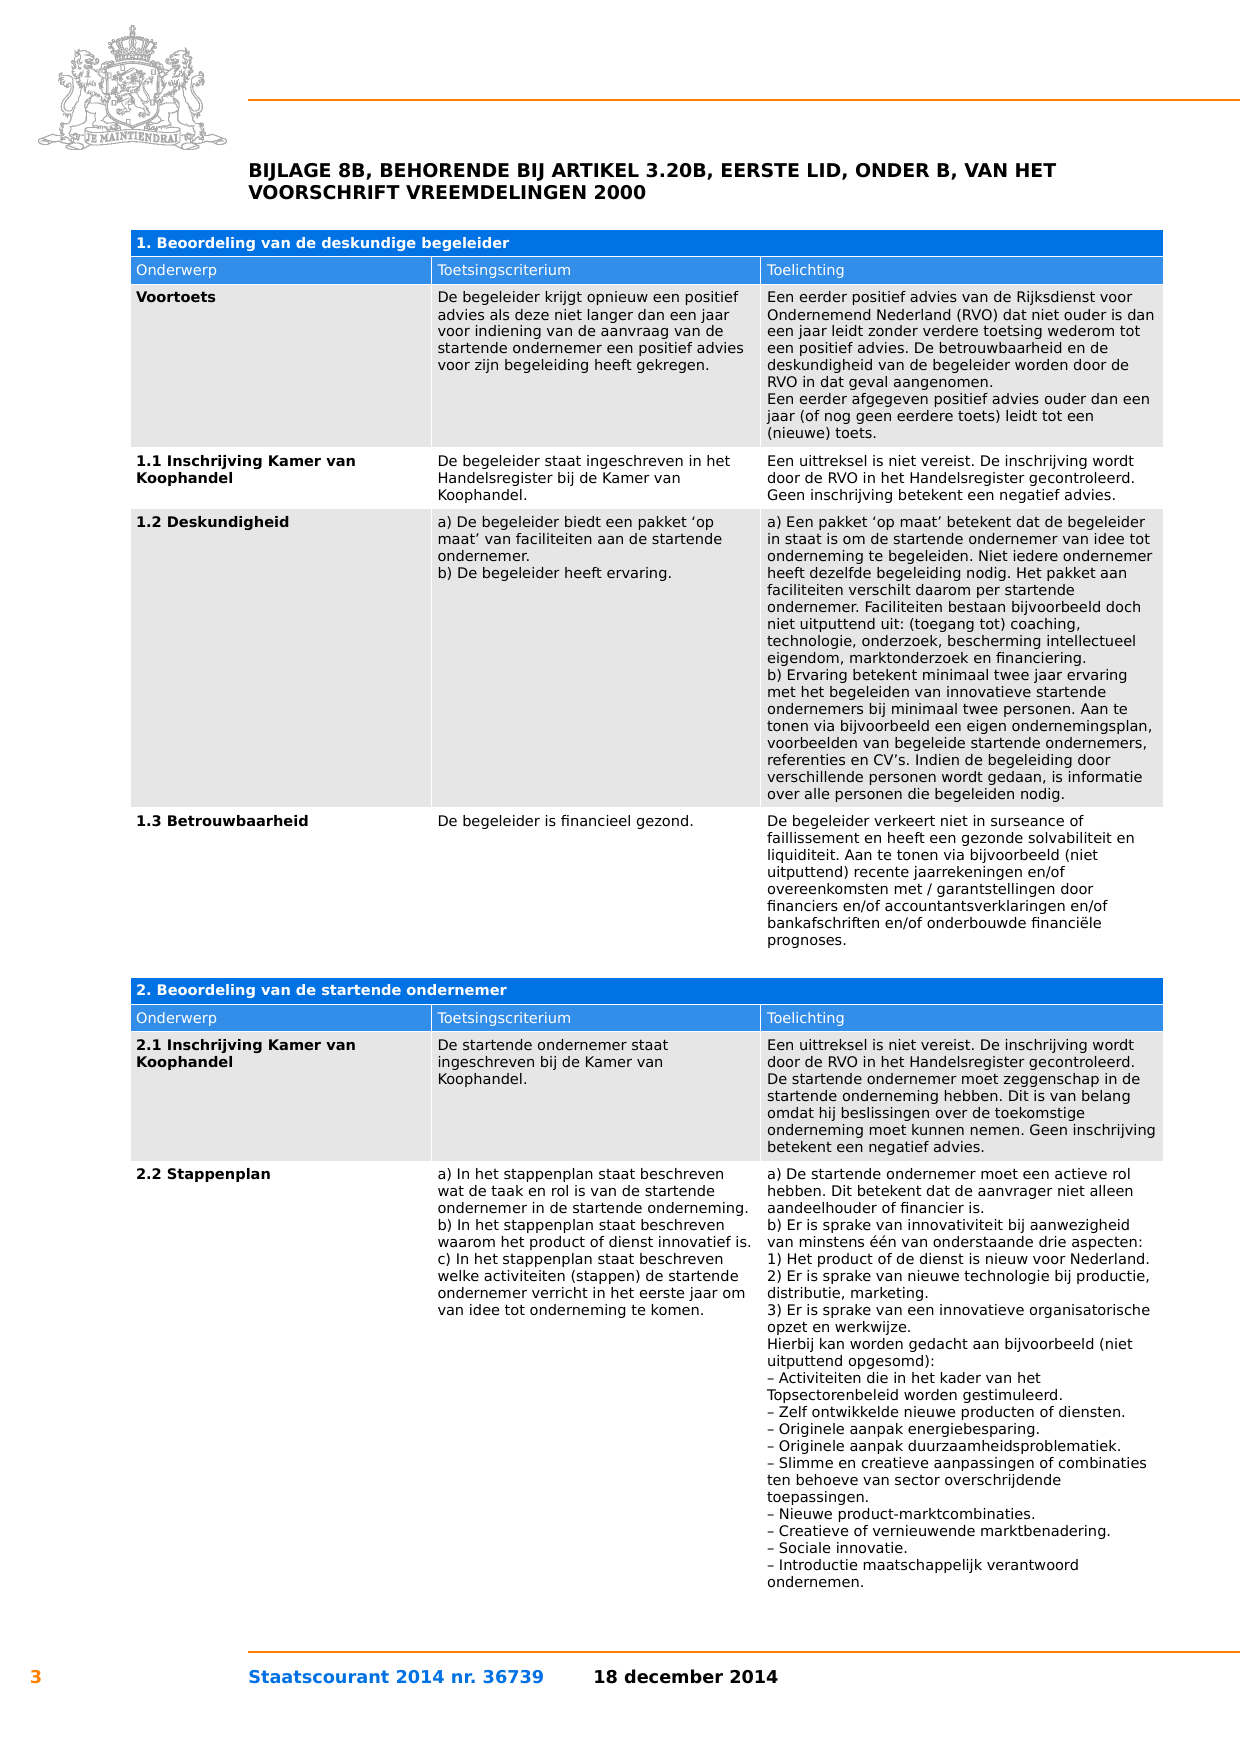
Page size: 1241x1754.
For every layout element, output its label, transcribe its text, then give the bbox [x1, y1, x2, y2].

table_cell Toelichting [761, 257, 1163, 284]
table_cell Een uittreksel is niet vereist. De inschrijving wordt door de RVO in het Handelsregister gecontroleerd. De startende ondernemer moet zeggenschap in de startende onderneming hebben. Dit is van belang omdat hij beslissingen over de toekomstige onderneming moet kunnen nemen. Geen inschrijving betekent een negatief advies. [761, 1032, 1163, 1161]
table_cell Een uittreksel is niet vereist. De inschrijving wordt door de RVO in het Handelsregister gecontroleerd. Geen inschrijving betekent een negatief advies. [761, 448, 1163, 508]
table_cell Toetsingscriterium [432, 1005, 760, 1031]
table_cell Een eerder positief advies van de Rijksdienst voor Ondernemend Nederland (RVO) dat niet ouder is dan een jaar leidt zonder verdere toetsing wederom tot een positief advies. De betrouwbaarheid en de deskundigheid van de begeleider worden door de RVO in dat geval aangenomen. Een eerder afgegeven positief advies ouder dan een jaar (of nog geen eerdere toets) leidt tot een (nieuwe) toets. [761, 285, 1163, 447]
table_header 1. Beoordeling van de deskundige begeleider [131, 230, 1163, 256]
table_cell a) In het stappenplan staat beschreven wat de taak en rol is van de startende ondernemer in de startende onderneming. b) In het stappenplan staat beschreven waarom het product of dienst innovatief is. c) In het stappenplan staat beschreven welke activiteiten (stappen) de startende ondernemer verricht in het eerste jaar om van idee tot onderneming te komen. [432, 1162, 760, 1595]
table_cell 2.2 Stappenplan [131, 1162, 431, 1595]
table_cell De begeleider verkeert niet in surseance of faillissement en heeft een gezonde solvabiliteit en liquiditeit. Aan te tonen via bijvoorbeeld (niet uitputtend) recente jaarrekeningen en/of overeenkomsten met / garantstellingen door financiers en/of accountantsverklaringen en/of bankafschriften en/of onderbouwde financiële prognoses. [761, 808, 1163, 953]
picture [38, 25, 227, 150]
table_cell 1.1 Inschrijving Kamer van Koophandel [131, 448, 431, 508]
table_cell De begeleider is financieel gezond. [432, 808, 760, 953]
table_cell a) Een pakket ‘op maat’ betekent dat de begeleider in staat is om de startende ondernemer van idee tot onderneming te begeleiden. Niet iedere ondernemer heeft dezelfde begeleiding nodig. Het pakket aan faciliteiten verschilt daarom per startende ondernemer. Faciliteiten bestaan bijvoorbeeld doch niet uitputtend uit: (toegang tot) coaching, technologie, onderzoek, bescherming intellectueel eigendom, marktonderzoek en financiering. b) Ervaring betekent minimaal twee jaar ervaring met het begeleiden van innovatieve startende ondernemers bij minimaal twee personen. Aan te tonen via bijvoorbeeld een eigen ondernemingsplan, voorbeelden van begeleide startende ondernemers, referenties en CV’s. Indien de begeleiding door verschillende personen wordt gedaan, is informatie over alle personen die begeleiden nodig. [761, 509, 1163, 807]
table_cell Toelichting [761, 1005, 1163, 1031]
table_cell a) De startende ondernemer moet een actieve rol hebben. Dit betekent dat de aanvrager niet alleen aandeelhouder of financier is. b) Er is sprake van innovativiteit bij aanwezigheid van minstens één van onderstaande drie aspecten: 1) Het product of de dienst is nieuw voor Nederland. 2) Er is sprake van nieuwe technologie bij productie, distributie, marketing. 3) Er is sprake van een innovatieve organisatorische opzet en werkwijze. Hierbij kan worden gedacht aan bijvoorbeeld (niet uitputtend opgesomd): – Activiteiten die in het kader van het Topsectorenbeleid worden gestimuleerd. – Zelf ontwikkelde nieuwe producten of diensten. – Originele aanpak energiebesparing. – Originele aanpak duurzaamheidsproblematiek. – Slimme en creatieve aanpassingen of combinaties ten behoeve van sector overschrijdende toepassingen. – Nieuwe product-marktcombinaties. – Creatieve of vernieuwende marktbenadering. – Sociale innovatie. – Introductie maatschappelijk verantwoord ondernemen. [761, 1162, 1163, 1595]
table_header 2. Beoordeling van de startende ondernemer [131, 978, 1163, 1004]
table_cell Toetsingscriterium [432, 257, 760, 284]
table_cell a) De begeleider biedt een pakket ‘op maat’ van faciliteiten aan de startende ondernemer. b) De begeleider heeft ervaring. [432, 509, 760, 807]
table_cell 2.1 Inschrijving Kamer van Koophandel [131, 1032, 431, 1161]
table_cell De begeleider staat ingeschreven in het Handelsregister bij de Kamer van Koophandel. [432, 448, 760, 508]
table_cell Onderwerp [131, 1005, 431, 1031]
subtitle BIJLAGE 8B, BEHORENDE BIJ ARTIKEL 3.20B, EERSTE LID, ONDER B, VAN HET VOORSCHRIFT VREEMDELINGEN 2000 [248, 160, 1163, 204]
table_cell Onderwerp [131, 257, 431, 284]
table_cell 1.2 Deskundigheid [131, 509, 431, 807]
table_cell De begeleider krijgt opnieuw een positief advies als deze niet langer dan een jaar voor indiening van de aanvraag van de startende ondernemer een positief advies voor zijn begeleiding heeft gekregen. [432, 285, 760, 447]
table_cell Voortoets [131, 285, 431, 447]
table_cell 1.3 Betrouwbaarheid [131, 808, 431, 953]
table_cell De startende ondernemer staat ingeschreven bij de Kamer van Koophandel. [432, 1032, 760, 1161]
